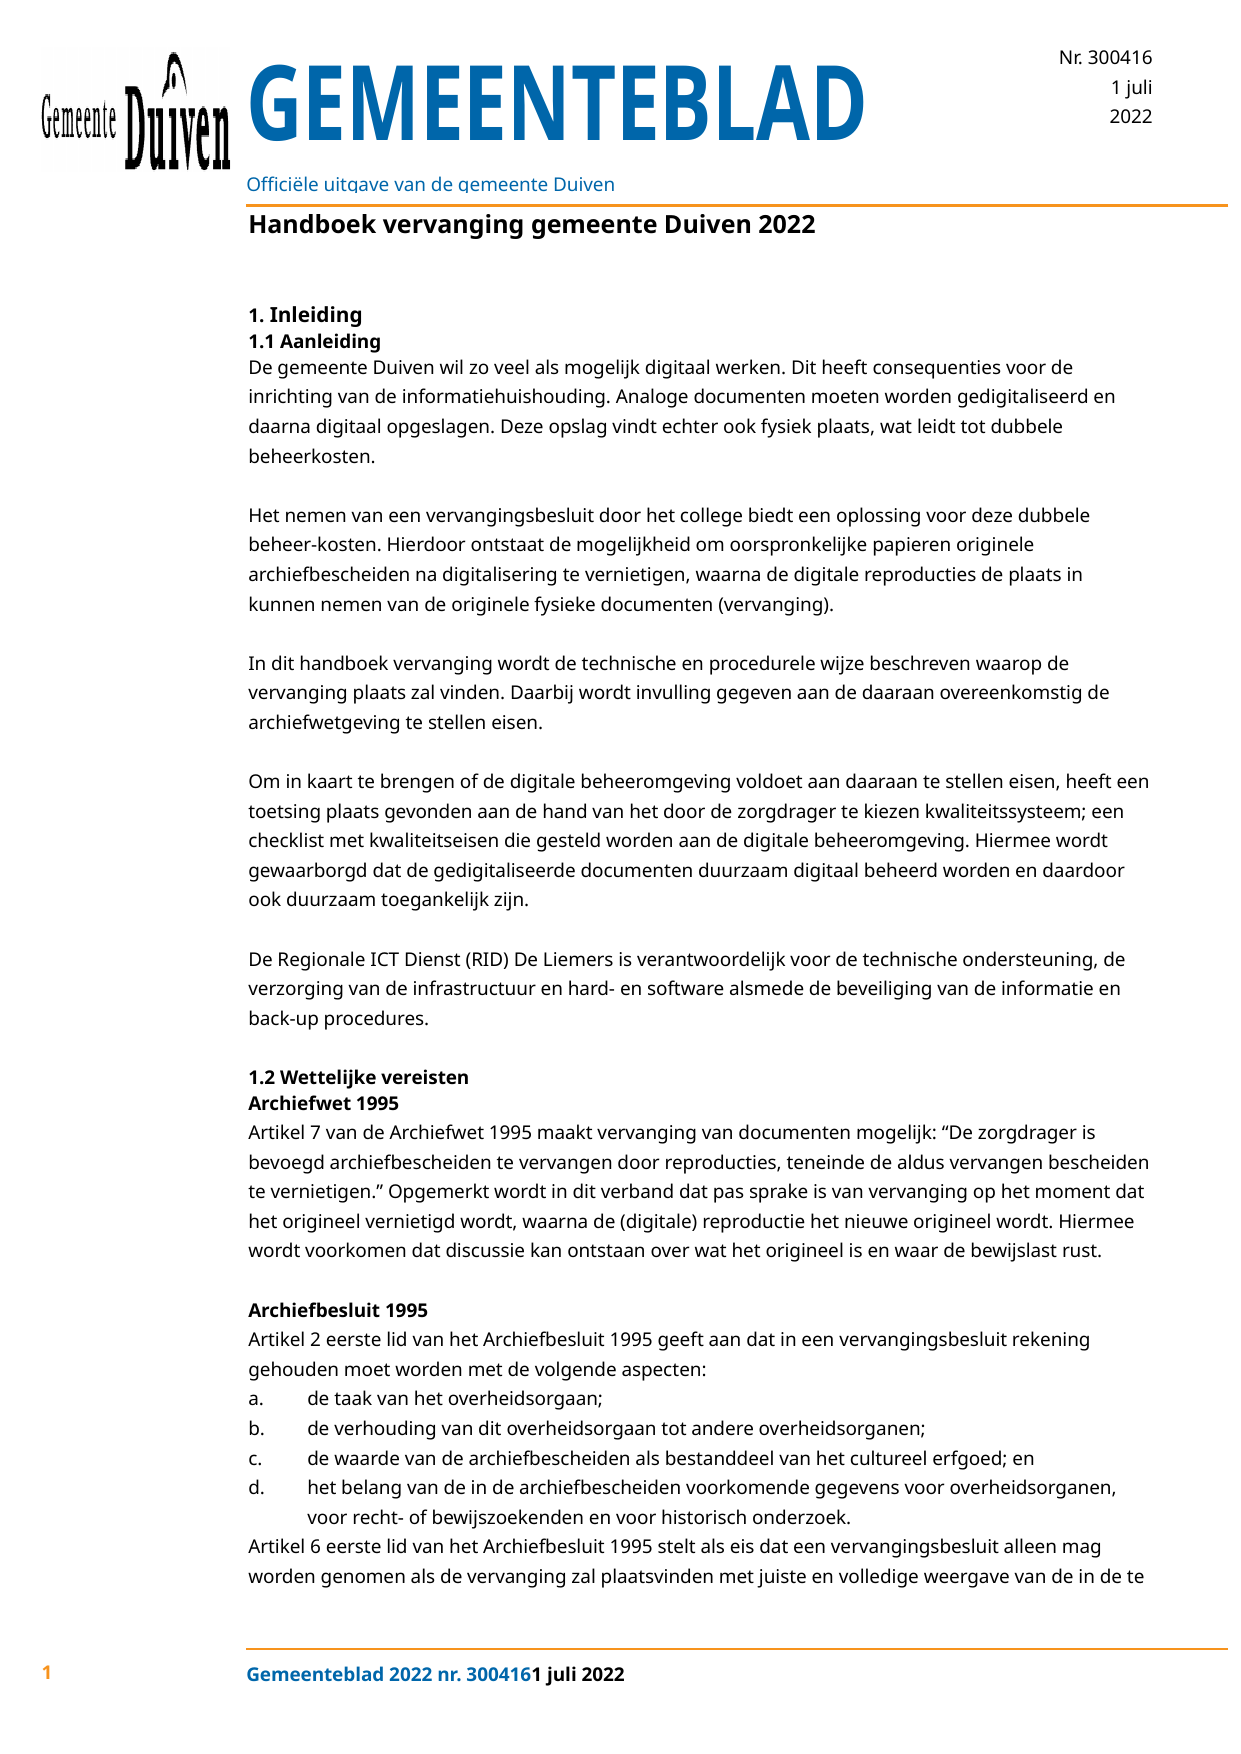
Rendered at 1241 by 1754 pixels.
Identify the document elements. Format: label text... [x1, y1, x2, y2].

text Archiefbesluit 1995 [248, 1297, 1152, 1323]
list het belang van de in de archiefbescheiden voorkomende gegevens voor overheidsorganen, voor recht- of bewijszoekenden en voor historisch onderzoek. [248, 1474, 1152, 1530]
list de waarde van de archiefbescheiden als bestanddeel van het cultureel erfgoed; en [248, 1445, 1152, 1471]
text Handboek vervanging gemeente Duiven 2022 [248, 207, 1152, 241]
text Archiefwet 1995 [248, 1090, 1152, 1116]
text Artikel 2 eerste lid van het Archiefbesluit 1995 geeft aan dat in een vervangingsbesluit rekening gehouden moet worden met de volgende aspecten: [248, 1326, 1152, 1382]
picture [41, 47, 231, 172]
text Artikel 7 van de Archiefwet 1995 maakt vervanging van documenten mogelijk: “De zorgdrager is bevoegd archiefbescheiden te vervangen door reproducties, teneinde de aldus vervangen bescheiden te vernietigen.” Opgemerkt wordt in dit verband dat pas sprake is van vervanging op het moment dat het origineel vernietigd wordt, waarna de (digitale) reproductie het nieuwe origineel wordt. Hiermee wordt voorkomen dat discussie kan ontstaan over wat het origineel is en waar de bewijslast rust. [248, 1119, 1152, 1263]
text De Regionale ICT Dienst (RID) De Liemers is verantwoordelijk voor de technische ondersteuning, de verzorging van de infrastructuur en hard- en software alsmede de beveiliging van de informatie en back-up procedures. [248, 946, 1152, 1031]
list de taak van het overheidsorgaan; [248, 1386, 1152, 1411]
text Om in kaart te brengen of de digitale beheeromgeving voldoet aan daaraan te stellen eisen, heeft een toetsing plaats gevonden aan de hand van het door de zorgdrager te kiezen kwaliteitssysteem; een checklist met kwaliteitseisen die gesteld worden aan de digitale beheeromgeving. Hiermee wordt gewaarborgd dat de gedigitaliseerde documenten duurzaam digitaal beheerd worden en daardoor ook duurzaam toegankelijk zijn. [248, 768, 1152, 912]
text 1. Inleiding [248, 300, 1152, 328]
text Het nemen van een vervangingsbesluit door het college biedt een oplossing voor deze dubbele beheer-kosten. Hierdoor ontstaat de mogelijkheid om oorspronkelijke papieren originele archiefbescheiden na digitalisering te vernietigen, waarna de digitale reproducties de plaats in kunnen nemen van de originele fysieke documenten (vervanging). [248, 502, 1152, 616]
text In dit handboek vervanging wordt de technische en procedurele wijze beschreven waarop de vervanging plaats zal vinden. Daarbij wordt invulling gegeven aan de daaraan overeenkomstig de archiefwetgeving te stellen eisen. [248, 650, 1152, 735]
text 1.1 Aanleiding [248, 328, 1152, 354]
text De gemeente Duiven wil zo veel als mogelijk digitaal werken. Dit heeft consequenties voor de inrichting van de informatiehuishouding. Analoge documenten moeten worden gedigitaliseerd en daarna digitaal opgeslagen. Deze opslag vindt echter ook fysiek plaats, wat leidt tot dubbele beheerkosten. [248, 354, 1152, 468]
list de verhouding van dit overheidsorgaan tot andere overheidsorganen; [248, 1415, 1152, 1441]
text Artikel 6 eerste lid van het Archiefbesluit 1995 stelt als eis dat een vervangingsbesluit alleen mag worden genomen als de vervanging zal plaatsvinden met juiste en volledige weergave van de in de te [248, 1533, 1152, 1589]
text 1.2 Wettelijke vereisten [248, 1064, 1152, 1090]
